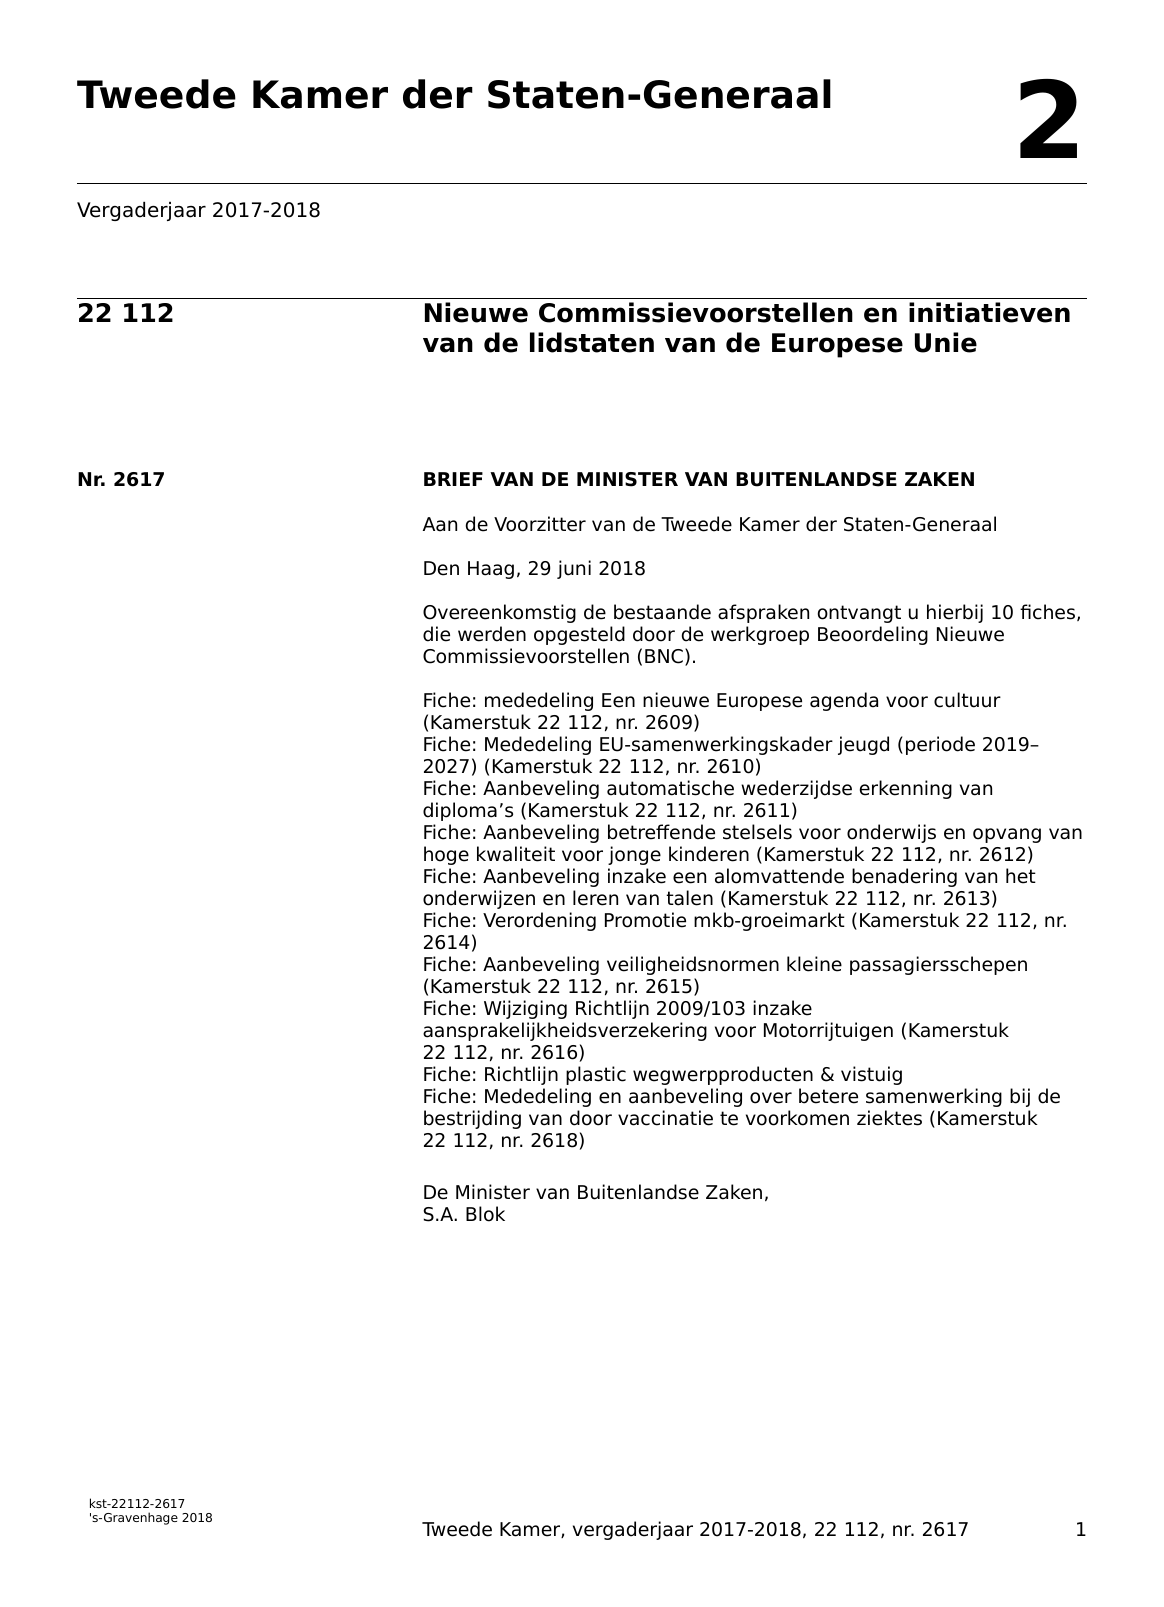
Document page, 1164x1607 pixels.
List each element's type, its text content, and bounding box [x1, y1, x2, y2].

text Den Haag, 29 juni 2018 [422, 558, 1087, 580]
text Fiche: mededeling Een nieuwe Europese agenda voor cultuur (Kamerstuk 22 112, nr. 2609) [422, 690, 1087, 734]
text Fiche: Aanbeveling veiligheidsnormen kleine passagiersschepen (Kamerstuk 22 112, nr. 2615) [422, 954, 1087, 998]
text Fiche: Richtlijn plastic wegwerpproducten & vistuig [422, 1064, 1087, 1086]
subtitle 22 112 Nieuwe Commissievoorstellen en initiatieven van de lidstaten van de Europese Unie [77, 299, 1087, 358]
table_header Tweede Kamer der Staten-Generaal [77, 59, 886, 183]
text De Minister van Buitenlandse Zaken, S.A. Blok [422, 1182, 1087, 1226]
text Fiche: Mededeling en aanbeveling over betere samenwerking bij de bestrijding van door vaccinatie te voorkomen ziektes (Kamerstuk 22 112, nr. 2618) [422, 1086, 1087, 1152]
table_header 2 [886, 59, 1087, 183]
subtitle Nr. 2617 BRIEF VAN DE MINISTER VAN BUITENLANDSE ZAKEN [77, 469, 1087, 491]
text Aan de Voorzitter van de Tweede Kamer der Staten-Generaal [422, 513, 1087, 536]
text Fiche: Aanbeveling inzake een alomvattende benadering van het onderwijzen en leren van talen (Kamerstuk 22 112, nr. 2613) [422, 866, 1087, 910]
text Fiche: Aanbeveling betreffende stelsels voor onderwijs en opvang van hoge kwaliteit voor jonge kinderen (Kamerstuk 22 112, nr. 2612) [422, 822, 1087, 866]
text Fiche: Aanbeveling automatische wederzijdse erkenning van diploma’s (Kamerstuk 22 112, nr. 2611) [422, 778, 1087, 822]
text Overeenkomstig de bestaande afspraken ontvangt u hierbij 10 fiches, die werden opgesteld door de werkgroep Beoordeling Nieuwe Commissievoorstellen (BNC). [422, 602, 1087, 668]
text Fiche: Wijziging Richtlijn 2009/103 inzake aansprakelijkheidsverzekering voor Motorrijtuigen (Kamerstuk 22 112, nr. 2616) [422, 998, 1087, 1064]
text Fiche: Verordening Promotie mkb-groeimarkt (Kamerstuk 22 112, nr. 2614) [422, 910, 1087, 954]
text 's-Gravenhage 2018 [88, 1511, 323, 1525]
text Fiche: Mededeling EU-samenwerkingskader jeugd (periode 2019–2027) (Kamerstuk 22 112, nr. 2610) [422, 734, 1087, 778]
table_cell Vergaderjaar 2017-2018 [77, 184, 1087, 298]
text kst-22112-2617 [88, 1497, 323, 1511]
